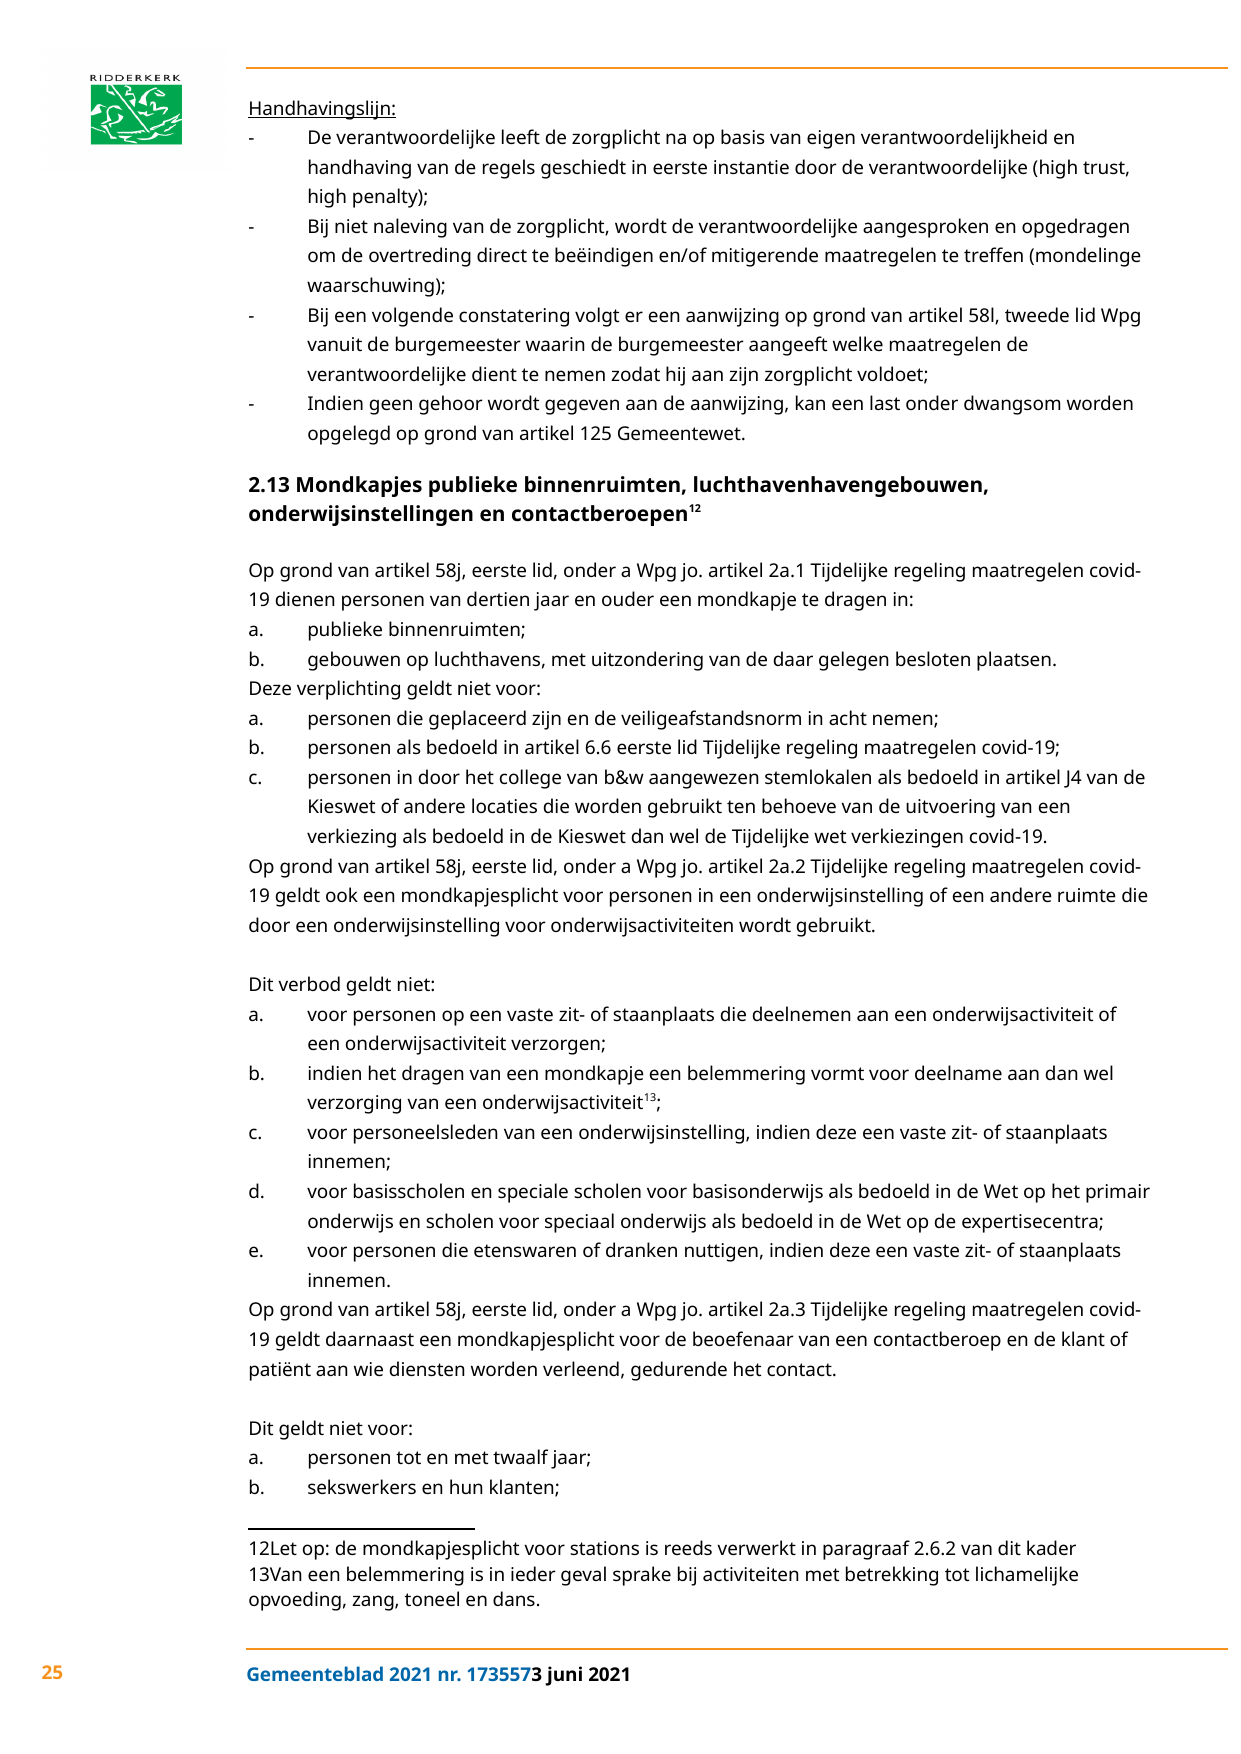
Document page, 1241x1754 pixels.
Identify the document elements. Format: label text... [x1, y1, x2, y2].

text Op grond van artikel 58j, eerste lid, onder a Wpg jo. artikel 2a.2 Tijdelijke regeling maatregelen covid-19 geldt ook een mondkapjesplicht voor personen in een onderwijsinstelling of een andere ruimte die door een onderwijsinstelling voor onderwijsactiviteiten wordt gebruikt. [248, 853, 1152, 938]
list voor personeelsleden van een onderwijsinstelling, indien deze een vaste zit- of staanplaats innemen; [248, 1119, 1152, 1174]
text Dit geldt niet voor: [248, 1415, 1152, 1441]
text Let op: de mondkapjesplicht voor stations is reeds verwerkt in paragraaf 2.6.2 van dit kader [248, 1535, 1152, 1561]
list publieke binnenruimten; [248, 616, 1152, 642]
list Indien geen gehoor wordt gegeven aan de aanwijzing, kan een last onder dwangsom worden opgelegd op grond van artikel 125 Gemeentewet. [248, 391, 1152, 446]
text Deze verplichting geldt niet voor: [248, 675, 1152, 701]
list Bij niet naleving van de zorgplicht, wordt de verantwoordelijke aangesproken en opgedragen om de overtreding direct te beëindigen en/of mitigerende maatregelen te treffen (mondelinge waarschuwing); [248, 213, 1152, 298]
list De verantwoordelijke leeft de zorgplicht na op basis van eigen verantwoordelijkheid en handhaving van de regels geschiedt in eerste instantie door de verantwoordelijke (high trust, high penalty); [248, 124, 1152, 209]
list personen in door het college van b&w aangewezen stemlokalen als bedoeld in artikel J4 van de Kieswet of andere locaties die worden gebruikt ten behoeve van de uitvoering van een verkiezing als bedoeld in de Kieswet dan wel de Tijdelijke wet verkiezingen covid-19. [248, 764, 1152, 849]
list voor personen die etenswaren of dranken nuttigen, indien deze een vaste zit- of staanplaats innemen. [248, 1237, 1152, 1293]
list voor personen op een vaste zit- of staanplaats die deelnemen aan een onderwijsactiviteit of een onderwijsactiviteit verzorgen; [248, 1001, 1152, 1056]
list personen als bedoeld in artikel 6.6 eerste lid Tijdelijke regeling maatregelen covid-19; [248, 734, 1152, 760]
list voor basisscholen en speciale scholen voor basisonderwijs als bedoeld in de Wet op het primair onderwijs en scholen voor speciaal onderwijs als bedoeld in de Wet op de expertisecentra; [248, 1178, 1152, 1234]
list Van een belemmering is in ieder geval sprake bij activiteiten met betrekking tot lichamelijke opvoeding, zang, toneel en dans. [248, 1561, 1152, 1612]
text Op grond van artikel 58j, eerste lid, onder a Wpg jo. artikel 2a.1 Tijdelijke regeling maatregelen covid-19 dienen personen van dertien jaar en ouder een mondkapje te dragen in: [248, 557, 1152, 612]
list Bij een volgende constatering volgt er een aanwijzing op grond van artikel 58l, tweede lid Wpg vanuit de burgemeester waarin de burgemeester aangeeft welke maatregelen de verantwoordelijke dient te nemen zodat hij aan zijn zorgplicht voldoet; [248, 302, 1152, 387]
list personen tot en met twaalf jaar; [248, 1444, 1152, 1470]
text Dit verbod geldt niet: [248, 971, 1152, 997]
text Op grond van artikel 58j, eerste lid, onder a Wpg jo. artikel 2a.3 Tijdelijke regeling maatregelen covid-19 geldt daarnaast een mondkapjesplicht voor de beoefenaar van een contactberoep en de klant of patiënt aan wie diensten worden verleend, gedurende het contact. [248, 1297, 1152, 1382]
text 2.13 Mondkapjes publieke binnenruimten, luchthavenhavengebouwen, onderwijsinstellingen en contactberoepen [248, 471, 1152, 527]
list personen die geplaceerd zijn en de veiligeafstandsnorm in acht nemen; [248, 705, 1152, 731]
text Handhavingslijn: [248, 95, 1152, 121]
picture [41, 47, 231, 172]
list sekswerkers en hun klanten; [248, 1474, 1152, 1500]
list gebouwen op luchthavens, met uitzondering van de daar gelegen besloten plaatsen. [248, 646, 1152, 672]
list indien het dragen van een mondkapje een belemmering vormt voor deelname aan dan wel verzorging van een onderwijsactiviteit; [248, 1060, 1152, 1115]
